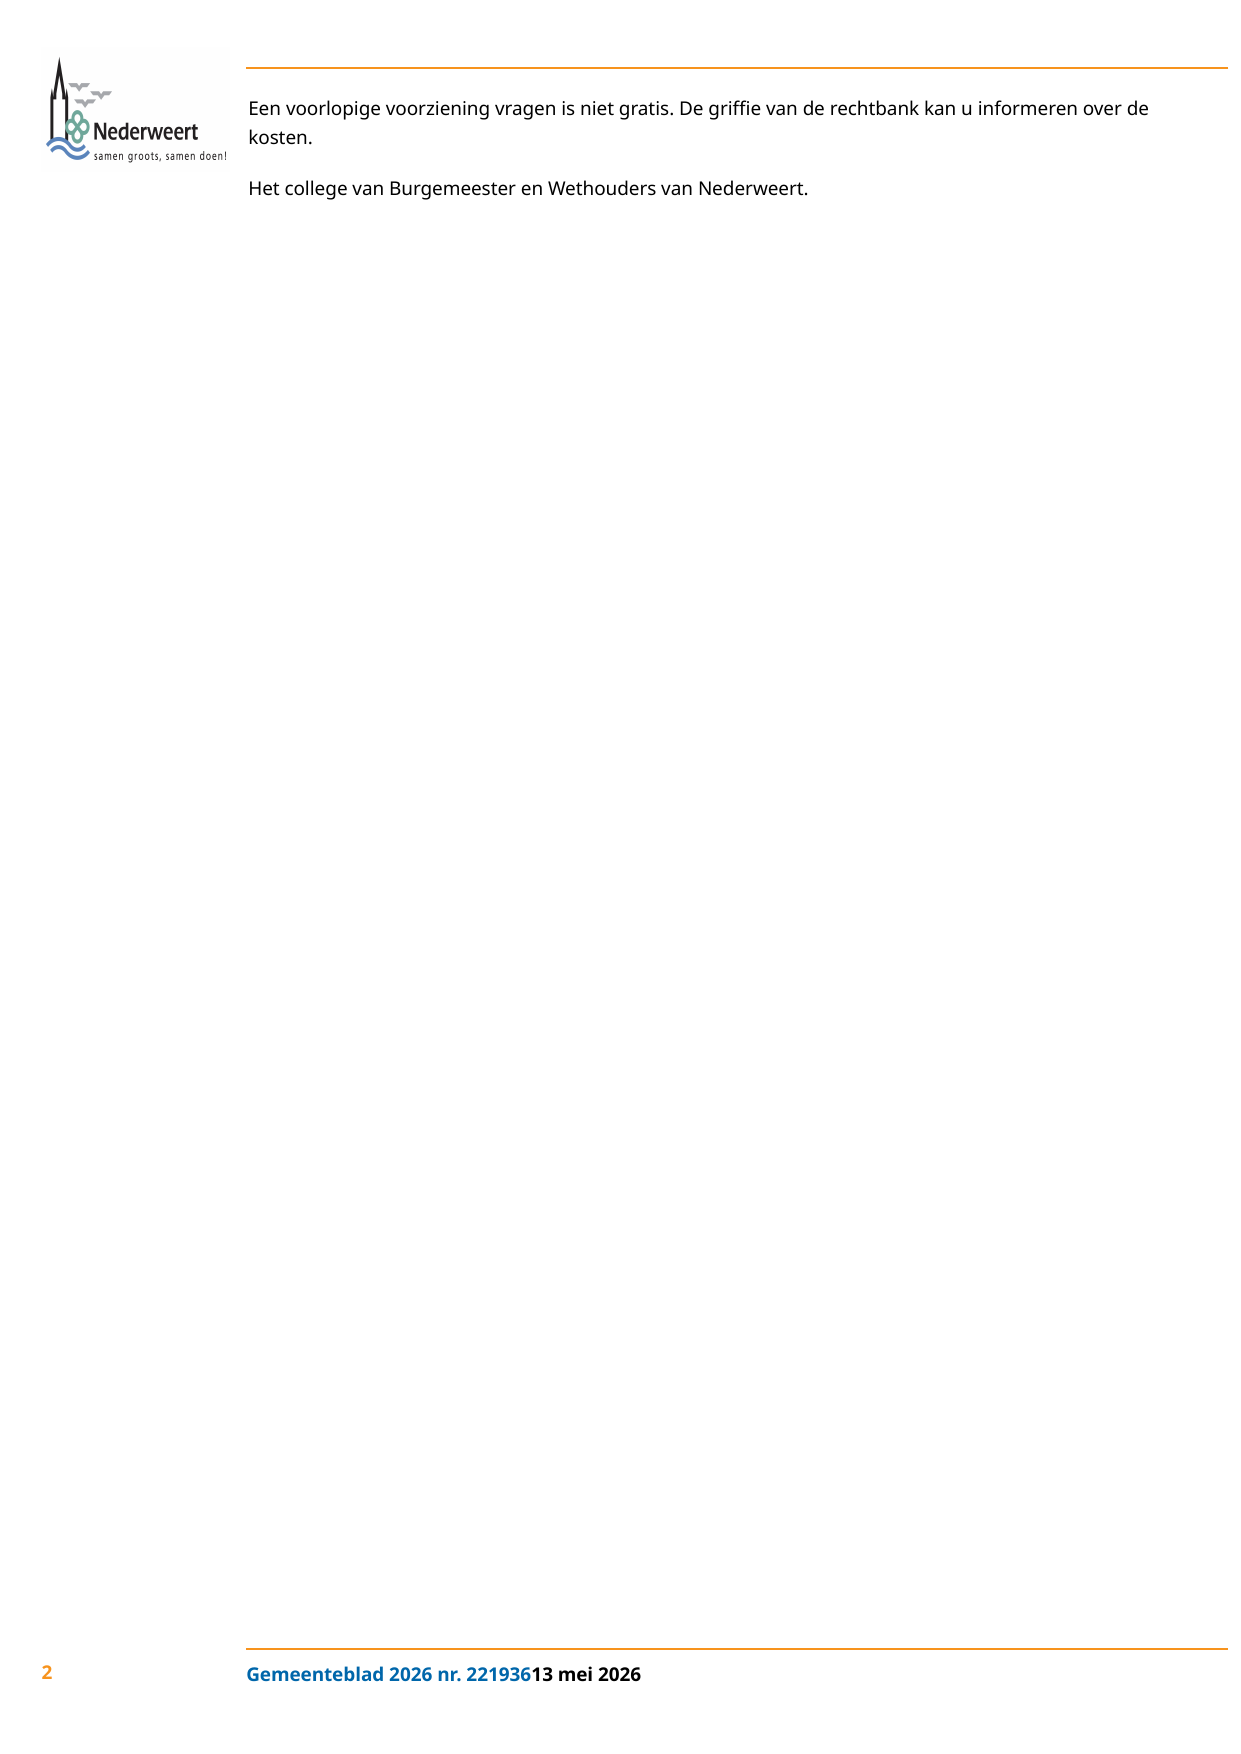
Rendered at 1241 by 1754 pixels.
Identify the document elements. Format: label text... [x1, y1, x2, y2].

text Het college van Burgemeester en Wethouders van Nederweert. [248, 175, 1152, 201]
picture [41, 47, 231, 172]
text Een voorlopige voorziening vragen is niet gratis. De griffie van de rechtbank kan u informeren over de kosten. [248, 95, 1152, 150]
